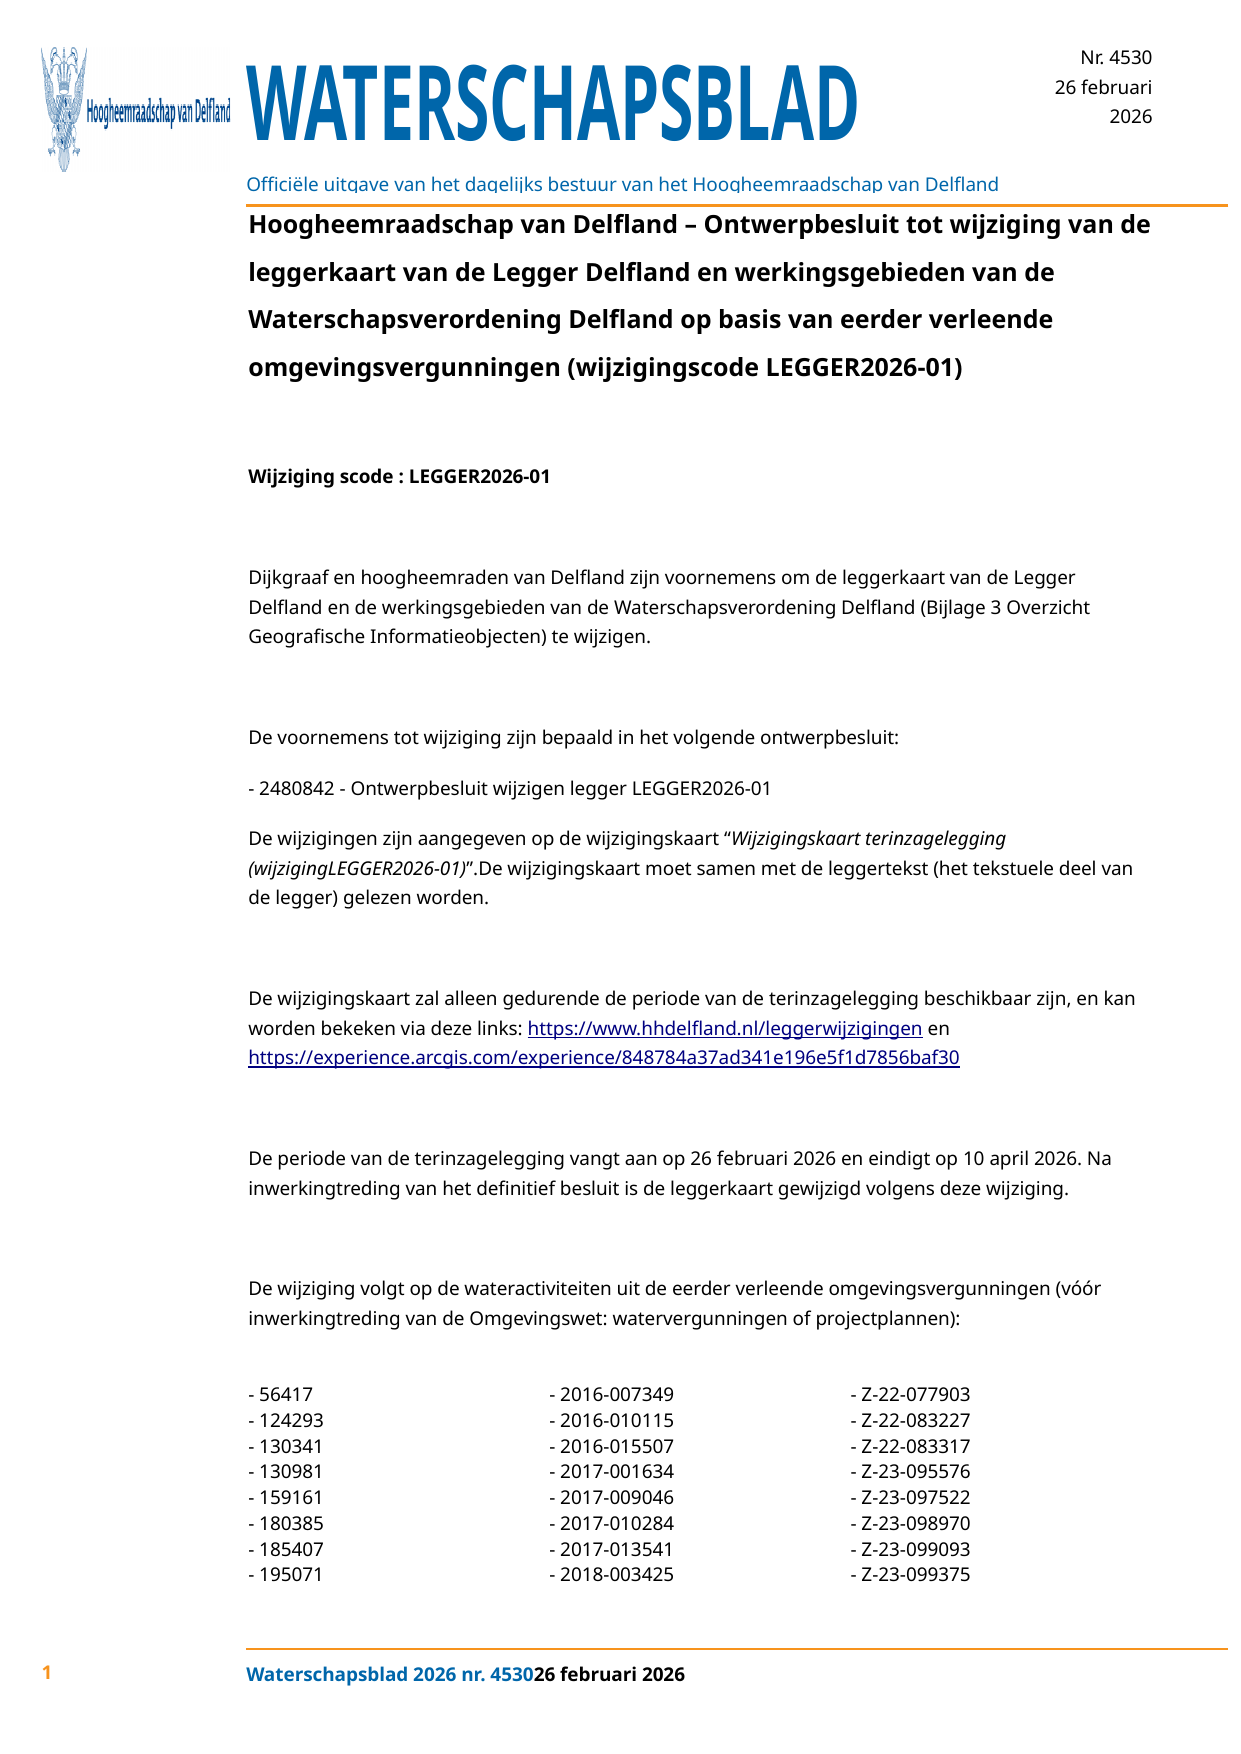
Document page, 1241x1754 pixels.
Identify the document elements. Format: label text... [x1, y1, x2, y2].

table_cell - Z-22-077903 [850, 1381, 1152, 1407]
table_cell - 2018-003425 [549, 1562, 850, 1587]
text De wijzigingen zijn aangegeven op de wijzigingskaart “Wijzigingskaart terinzagelegging (wijzigingLEGGER2026-01)”.De wijzigingskaart moet samen met de leggertekst (het tekstuele deel van de legger) gelezen worden. [248, 825, 1152, 910]
text De periode van de terinzagelegging vangt aan op 26 februari 2026 en eindigt op 10 april 2026. Na inwerkingtreding van het definitief besluit is de leggerkaart gewijzigd volgens deze wijziging. [248, 1145, 1152, 1201]
text Hoogheemraadschap van Delfland – Ontwerpbesluit tot wijziging van de leggerkaart van de Legger Delfland en werkingsgebieden van de Waterschapsverordening Delfland op basis van eerder verleende omgevingsvergunningen (wijzigingscode LEGGER2026-01) [248, 207, 1152, 384]
table_cell - 2017-010284 [549, 1510, 850, 1536]
table_header [549, 1356, 850, 1381]
text De voornemens tot wijziging zijn bepaald in het volgende ontwerpbesluit: [248, 724, 1152, 750]
table_cell - Z-23-098970 [850, 1510, 1152, 1536]
text De wijziging volgt op de wateractiviteiten uit de eerder verleende omgevingsvergunningen (vóór inwerkingtreding van de Omgevingswet: watervergunningen of projectplannen): [248, 1276, 1152, 1331]
table_cell - 185407 [248, 1536, 549, 1562]
table_cell - 2017-013541 [549, 1536, 850, 1562]
table_cell - 2017-009046 [549, 1484, 850, 1510]
table_cell - 180385 [248, 1510, 549, 1536]
table_cell - 130341 [248, 1433, 549, 1459]
table_cell - Z-22-083317 [850, 1433, 1152, 1459]
text Dijkgraaf en hoogheemraden van Delfland zijn voornemens om de leggerkaart van de Legger Delfland en de werkingsgebieden van de Waterschapsverordening Delfland (Bijlage 3 Overzicht Geografische Informatieobjecten) te wijzigen. [248, 564, 1152, 649]
text Wijziging scode : LEGGER2026-01 [248, 463, 1152, 489]
table_cell - 56417 [248, 1381, 549, 1407]
table_cell - 159161 [248, 1484, 549, 1510]
table_cell - 2016-015507 [549, 1433, 850, 1459]
table_cell - Z-23-099093 [850, 1536, 1152, 1562]
table_cell - Z-23-097522 [850, 1484, 1152, 1510]
table_cell - 2016-007349 [549, 1381, 850, 1407]
table_cell - 2016-010115 [549, 1407, 850, 1433]
text - 2480842 - Ontwerpbesluit wijzigen legger LEGGER2026-01 [248, 775, 1152, 801]
text De wijzigingskaart zal alleen gedurende de periode van de terinzagelegging beschikbaar zijn, en kan worden bekeken via deze links: https://www.hhdelfland.nl/leggerwijzigingen en https://experience.arcgis.com/experience/848784a37ad341e196e5f1d7856baf30 [248, 985, 1152, 1070]
table_cell - Z-23-095576 [850, 1459, 1152, 1484]
table_cell - 124293 [248, 1407, 549, 1433]
picture [41, 47, 231, 172]
table_header [248, 1356, 549, 1381]
table_cell - 195071 [248, 1562, 549, 1587]
table_cell - Z-22-083227 [850, 1407, 1152, 1433]
table_cell - 130981 [248, 1459, 549, 1484]
table_cell - 2017-001634 [549, 1459, 850, 1484]
table_header [850, 1356, 1152, 1381]
table_cell - Z-23-099375 [850, 1562, 1152, 1587]
